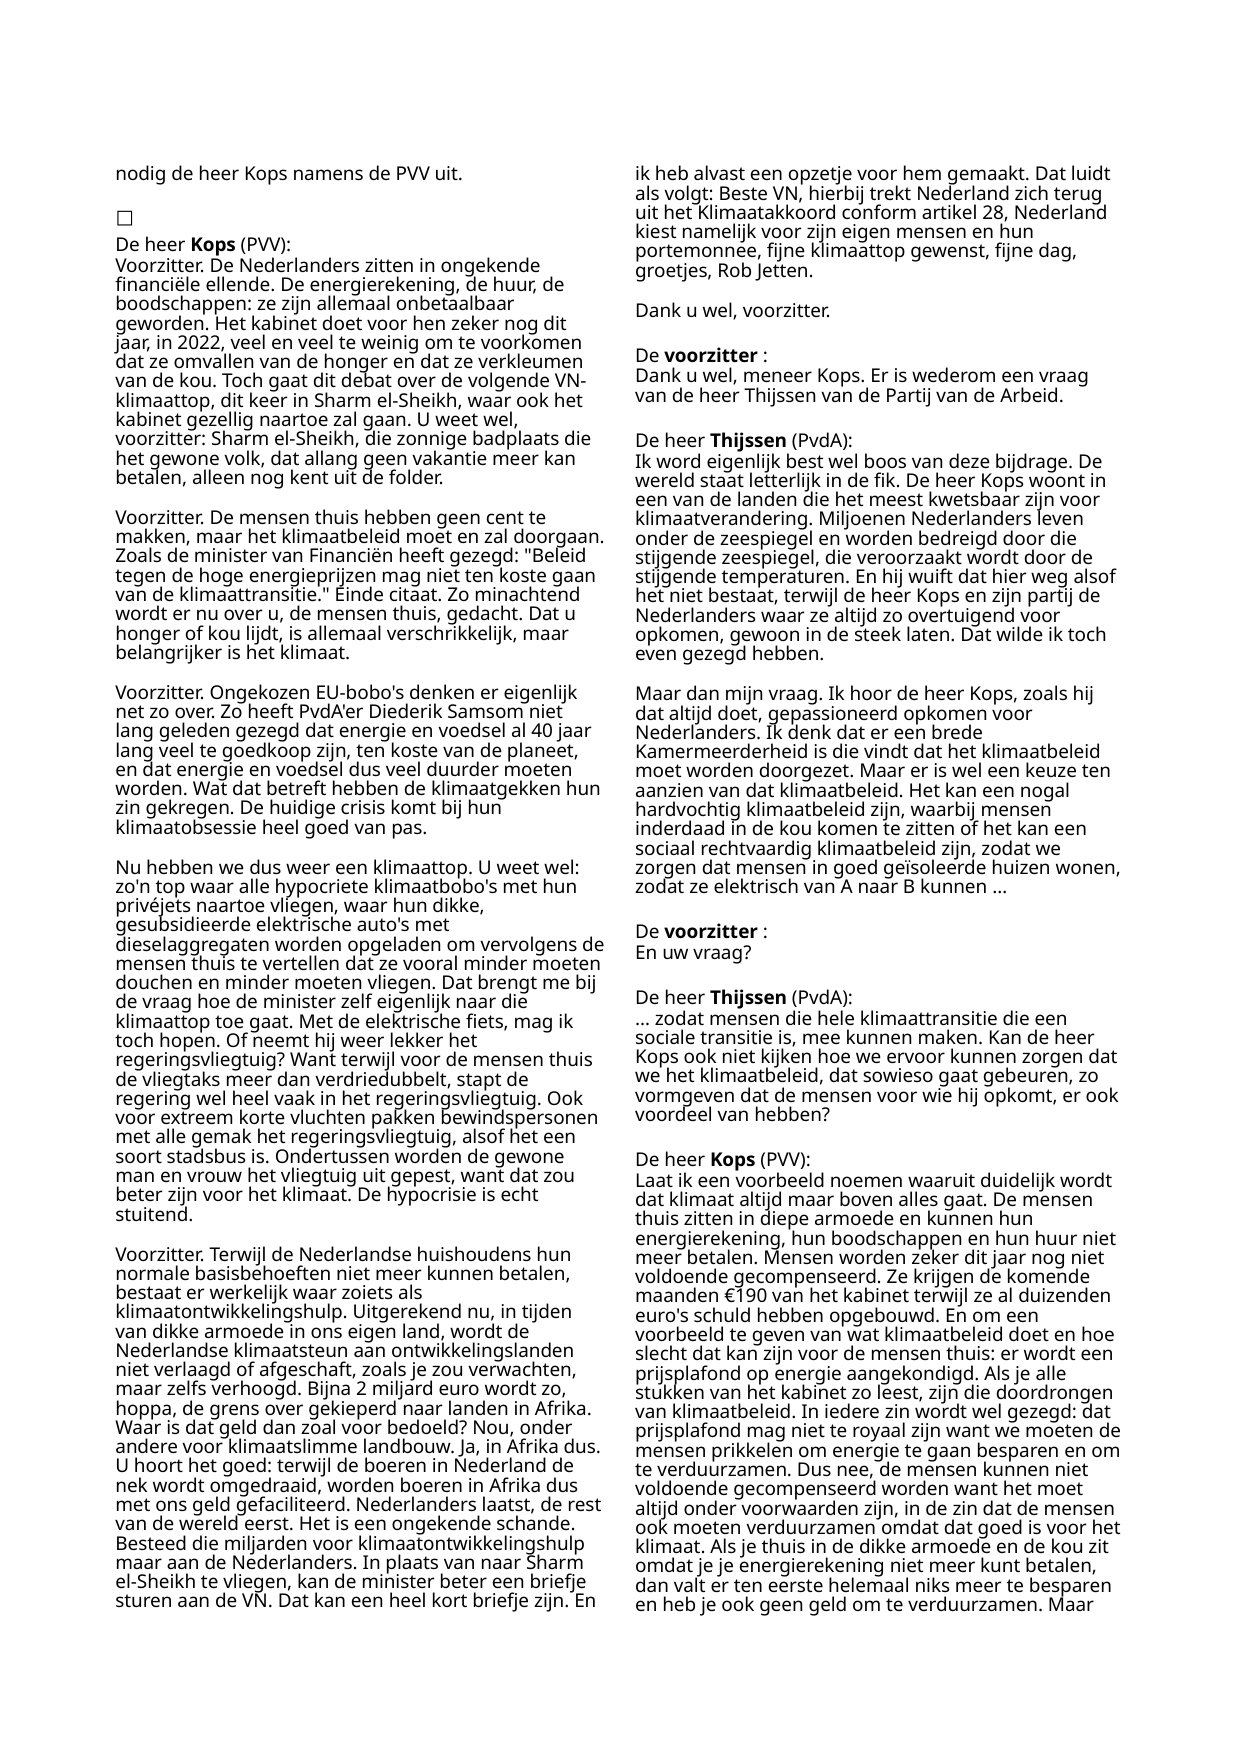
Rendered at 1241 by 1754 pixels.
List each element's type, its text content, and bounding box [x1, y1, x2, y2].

text De heer Thijssen (PvdA): [635, 984, 1125, 1010]
text Voorzitter. Terwijl de Nederlandse huishoudens hun normale basisbehoeften niet meer kunnen betalen, bestaat er werkelijk waar zoiets als klimaatontwikkelingshulp. Uitgerekend nu, in tijden van dikke armoede in ons eigen land, wordt de Nederlandse klimaatsteun aan ontwikkelingslanden niet verlaagd of afgeschaft, zoals je zou verwachten, maar zelfs verhoogd. Bijna 2 miljard euro wordt zo, hoppa, de grens over gekieperd naar landen in Afrika. Waar is dat geld dan zoal voor bedoeld? Nou, onder andere voor klimaatslimme landbouw. Ja, in Afrika dus. U hoort het goed: terwijl de boeren in Nederland de nek wordt omgedraaid, worden boeren in Afrika dus met ons geld gefaciliteerd. Nederlanders laatst, de rest van de wereld eerst. Het is een ongekende schande. Besteed die miljarden voor klimaatontwikkelingshulp maar aan de Nederlanders. In plaats van naar Sharm el-Sheikh te vliegen, kan de minister beter een briefje sturen aan de VN. Dat kan een heel kort briefje zijn. En [115, 1246, 605, 1612]
text Laat ik een voorbeeld noemen waaruit duidelijk wordt dat klimaat altijd maar boven alles gaat. De mensen thuis zitten in diepe armoede en kunnen hun energierekening, hun boodschappen en hun huur niet meer betalen. Mensen worden zeker dit jaar nog niet voldoende gecompenseerd. Ze krijgen de komende maanden €190 van het kabinet terwijl ze al duizenden euro's schuld hebben opgebouwd. En om een voorbeeld te geven van wat klimaatbeleid doet en hoe slecht dat kan zijn voor de mensen thuis: er wordt een prijsplafond op energie aangekondigd. Als je alle stukken van het kabinet zo leest, zijn die doordrongen van klimaatbeleid. In iedere zin wordt wel gezegd: dat prijsplafond mag niet te royaal zijn want we moeten de mensen prikkelen om energie te gaan besparen en om te verduurzamen. Dus nee, de mensen kunnen niet voldoende gecompenseerd worden want het moet altijd onder voorwaarden zijn, in de zin dat de mensen ook moeten verduurzamen omdat dat goed is voor het klimaat. Als je thuis in de dikke armoede en de kou zit omdat je je energierekening niet meer kunt betalen, dan valt er ten eerste helemaal niks meer te besparen en heb je ook geen geld om te verduurzamen. Maar [635, 1172, 1125, 1615]
text De voorzitter : [635, 918, 1125, 944]
text ⬜ [115, 205, 605, 231]
text En uw vraag? [635, 944, 1125, 963]
text Dank u wel, voorzitter. [635, 302, 1125, 321]
text Voorzitter. De mensen thuis hebben geen cent te makken, maar het klimaatbeleid moet en zal doorgaan. Zoals de minister van Financiën heeft gezegd: "Beleid tegen de hoge energieprijzen mag niet ten koste gaan van de klimaattransitie." Einde citaat. Zo minachtend wordt er nu over u, de mensen thuis, gedacht. Dat u honger of kou lijdt, is allemaal verschrikkelijk, maar belangrijker is het klimaat. [115, 509, 605, 663]
text De heer Kops (PVV): [635, 1146, 1125, 1172]
text Ik word eigenlijk best wel boos van deze bijdrage. De wereld staat letterlijk in de fik. De heer Kops woont in een van de landen die het meest kwetsbaar zijn voor klimaatverandering. Miljoenen Nederlanders leven onder de zeespiegel en worden bedreigd door die stijgende zeespiegel, die veroorzaakt wordt door de stijgende temperaturen. En hij wuift dat hier weg alsof het niet bestaat, terwijl de heer Kops en zijn partij de Nederlanders waar ze altijd zo overtuigend voor opkomen, gewoon in de steek laten. Dat wilde ik toch even gezegd hebben. [635, 453, 1125, 664]
text … zodat mensen die hele klimaattransitie die een sociale transitie is, mee kunnen maken. Kan de heer Kops ook niet kijken hoe we ervoor kunnen zorgen dat we het klimaatbeleid, dat sowieso gaat gebeuren, zo vormgeven dat de mensen voor wie hij opkomt, er ook voordeel van hebben? [635, 1010, 1125, 1125]
text ik heb alvast een opzetje voor hem gemaakt. Dat luidt als volgt: Beste VN, hierbij trekt Nederland zich terug uit het Klimaatakkoord conform artikel 28, Nederland kiest namelijk voor zijn eigen mensen en hun portemonnee, fijne klimaattop gewenst, fijne dag, groetjes, Rob Jetten. [635, 165, 1125, 281]
text Voorzitter. Ongekozen EU-bobo's denken er eigenlijk net zo over. Zo heeft PvdA'er Diederik Samsom niet lang geleden gezegd dat energie en voedsel al 40 jaar lang veel te goedkoop zijn, ten koste van de planeet, en dat energie en voedsel dus veel duurder moeten worden. Wat dat betreft hebben de klimaatgekken hun zin gekregen. De huidige crisis komt bij hun klimaatobsessie heel goed van pas. [115, 684, 605, 838]
text nodig de heer Kops namens de PVV uit. [115, 165, 605, 184]
text De voorzitter : [635, 342, 1125, 367]
text Nu hebben we dus weer een klimaattop. U weet wel: zo'n top waar alle hypocriete klimaatbobo's met hun privéjets naartoe vliegen, waar hun dikke, gesubsidieerde elektrische auto's met dieselaggregaten worden opgeladen om vervolgens de mensen thuis te vertellen dat ze vooral minder moeten douchen en minder moeten vliegen. Dat brengt me bij de vraag hoe de minister zelf eigenlijk naar die klimaattop toe gaat. Met de elektrische fiets, mag ik toch hopen. Of neemt hij weer lekker het regeringsvliegtuig? Want terwijl voor de mensen thuis de vliegtaks meer dan verdriedubbelt, stapt de regering wel heel vaak in het regeringsvliegtuig. Ook voor extreem korte vluchten pakken bewindspersonen met alle gemak het regeringsvliegtuig, alsof het een soort stadsbus is. Ondertussen worden de gewone man en vrouw het vliegtuig uit gepest, want dat zou beter zijn voor het klimaat. De hypocrisie is echt stuitend. [115, 859, 605, 1225]
text De heer Thijssen (PvdA): [635, 427, 1125, 453]
text Dank u wel, meneer Kops. Er is wederom een vraag van de heer Thijssen van de Partij van de Arbeid. [635, 367, 1125, 406]
text De heer Kops (PVV): [115, 231, 605, 257]
text Voorzitter. De Nederlanders zitten in ongekende financiële ellende. De energierekening, de huur, de boodschappen: ze zijn allemaal onbetaalbaar geworden. Het kabinet doet voor hen zeker nog dit jaar, in 2022, veel en veel te weinig om te voorkomen dat ze omvallen van de honger en dat ze verkleumen van de kou. Toch gaat dit debat over de volgende VN-klimaattop, dit keer in Sharm el-Sheikh, waar ook het kabinet gezellig naartoe zal gaan. U weet wel, voorzitter: Sharm el-Sheikh, die zonnige badplaats die het gewone volk, dat allang geen vakantie meer kan betalen, alleen nog kent uit de folder. [115, 257, 605, 488]
text Maar dan mijn vraag. Ik hoor de heer Kops, zoals hij dat altijd doet, gepassioneerd opkomen voor Nederlanders. Ik denk dat er een brede Kamermeerderheid is die vindt dat het klimaatbeleid moet worden doorgezet. Maar er is wel een keuze ten aanzien van dat klimaatbeleid. Het kan een nogal hardvochtig klimaatbeleid zijn, waarbij mensen inderdaad in de kou komen te zitten of het kan een sociaal rechtvaardig klimaatbeleid zijn, zodat we zorgen dat mensen in goed geïsoleerde huizen wonen, zodat ze elektrisch van A naar B kunnen … [635, 685, 1125, 897]
